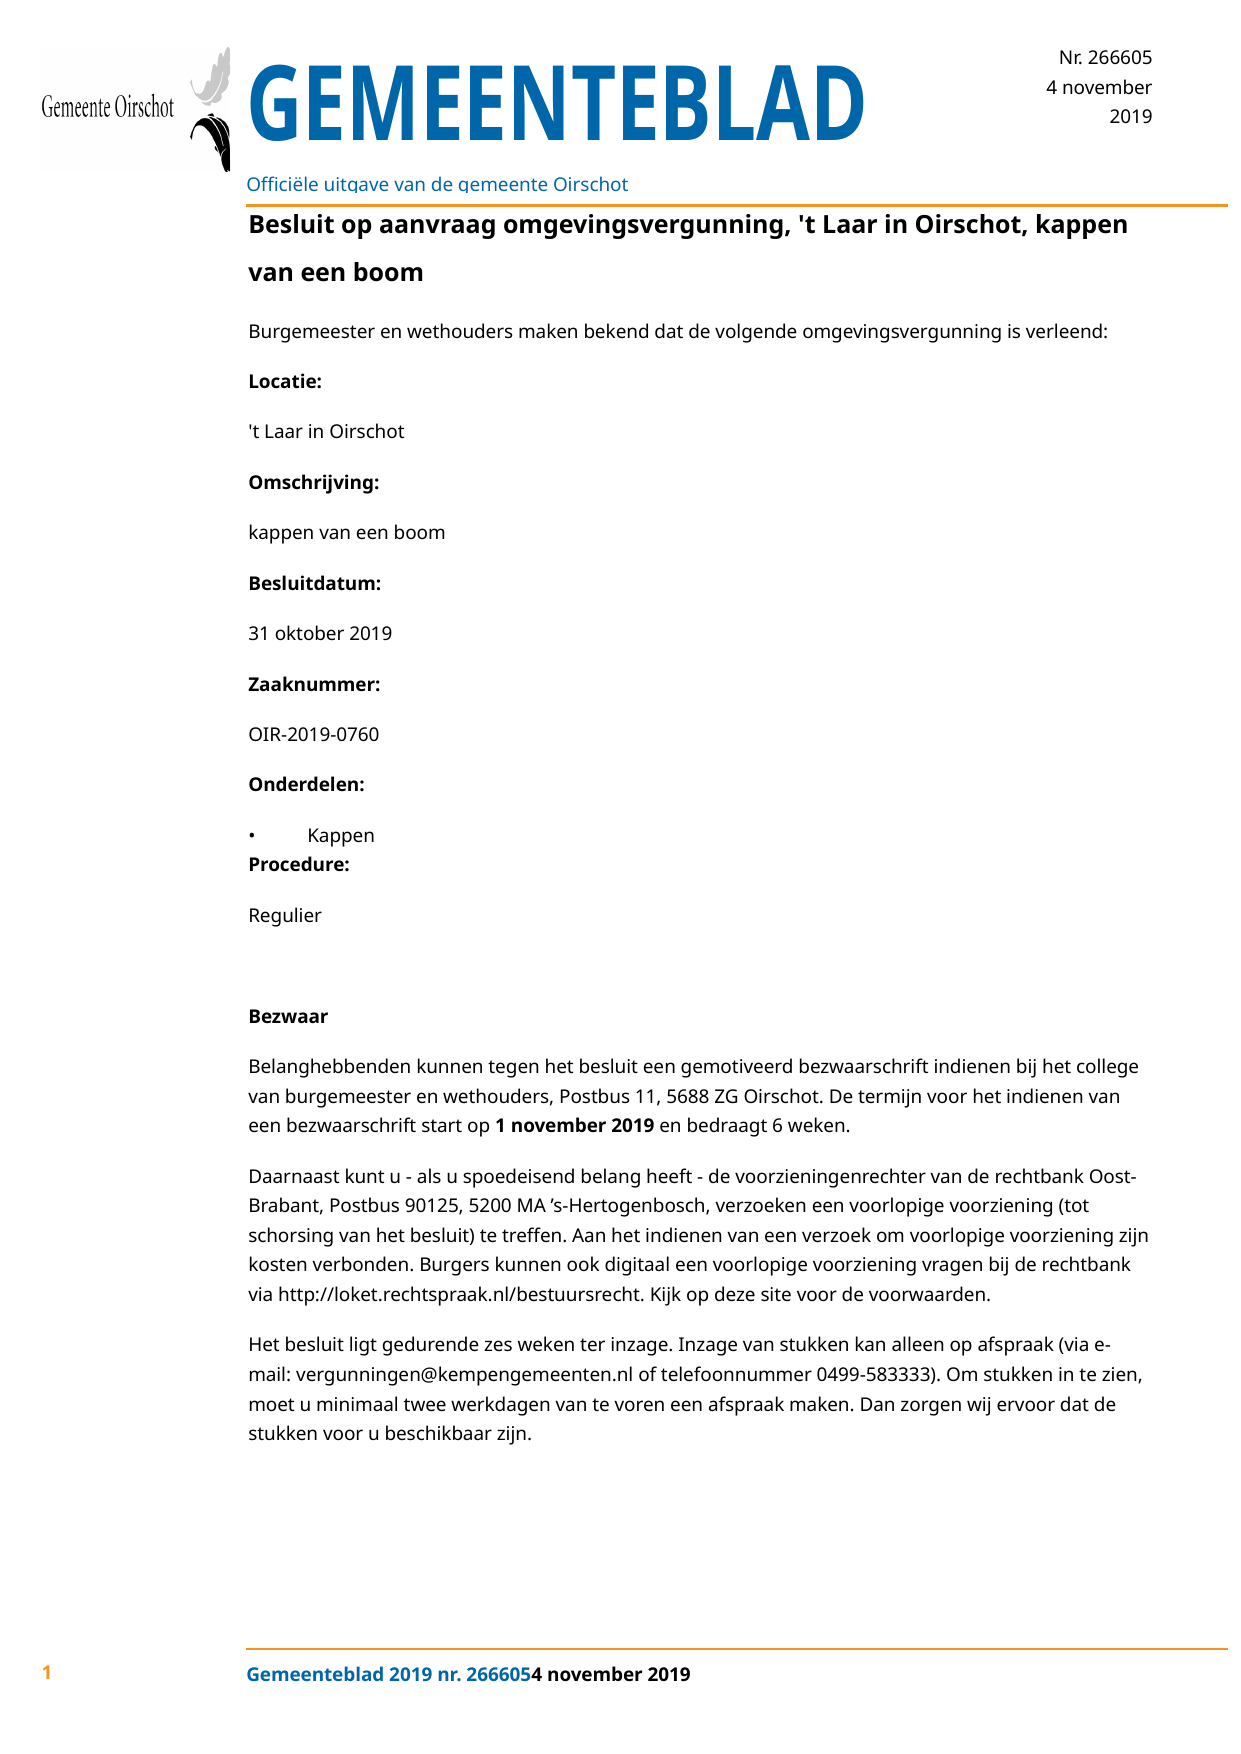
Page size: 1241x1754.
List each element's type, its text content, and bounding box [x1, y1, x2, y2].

text 31 oktober 2019 [248, 620, 1152, 646]
text Besluitdatum: [248, 570, 1152, 596]
text Onderdelen: [248, 772, 1152, 797]
text Zaaknummer: [248, 671, 1152, 697]
list Kappen [248, 822, 1152, 848]
text Besluit op aanvraag omgevingsvergunning, 't Laar in Oirschot, kappen van een boom [248, 207, 1152, 288]
text Belanghebbenden kunnen tegen het besluit een gemotiveerd bezwaarschrift indienen bij het college van burgemeester en wethouders, Postbus 11, 5688 ZG Oirschot. De termijn voor het indienen van een bezwaarschrift start op 1 november 2019 en bedraagt 6 weken. [248, 1053, 1152, 1138]
text Het besluit ligt gedurende zes weken ter inzage. Inzage van stukken kan alleen op afspraak (via e-mail: vergunningen@kempengemeenten.nl of telefoonnummer 0499-583333). Om stukken in te zien, moet u minimaal twee werkdagen van te voren een afspraak maken. Dan zorgen wij ervoor dat de stukken voor u beschikbaar zijn. [248, 1332, 1152, 1446]
text Daarnaast kunt u - als u spoedeisend belang heeft - de voorzieningenrechter van de rechtbank Oost-Brabant, Postbus 90125, 5200 MA ’s-Hertogenbosch, verzoeken een voorlopige voorziening (tot schorsing van het besluit) te treffen. Aan het indienen van een verzoek om voorlopige voorziening zijn kosten verbonden. Burgers kunnen ook digitaal een voorlopige voorziening vragen bij de rechtbank via http://loket.rechtspraak.nl/bestuursrecht. Kijk op deze site voor de voorwaarden. [248, 1163, 1152, 1307]
text Bezwaar [248, 1003, 1152, 1029]
text Procedure: [248, 852, 1152, 877]
text Regulier [248, 902, 1152, 928]
text OIR-2019-0760 [248, 721, 1152, 747]
text Locatie: [248, 368, 1152, 394]
text Burgemeester en wethouders maken bekend dat de volgende omgevingsvergunning is verleend: [248, 318, 1152, 344]
text kappen van een boom [248, 519, 1152, 545]
text Omschrijving: [248, 469, 1152, 495]
picture [41, 47, 231, 172]
text 't Laar in Oirschot [248, 419, 1152, 444]
